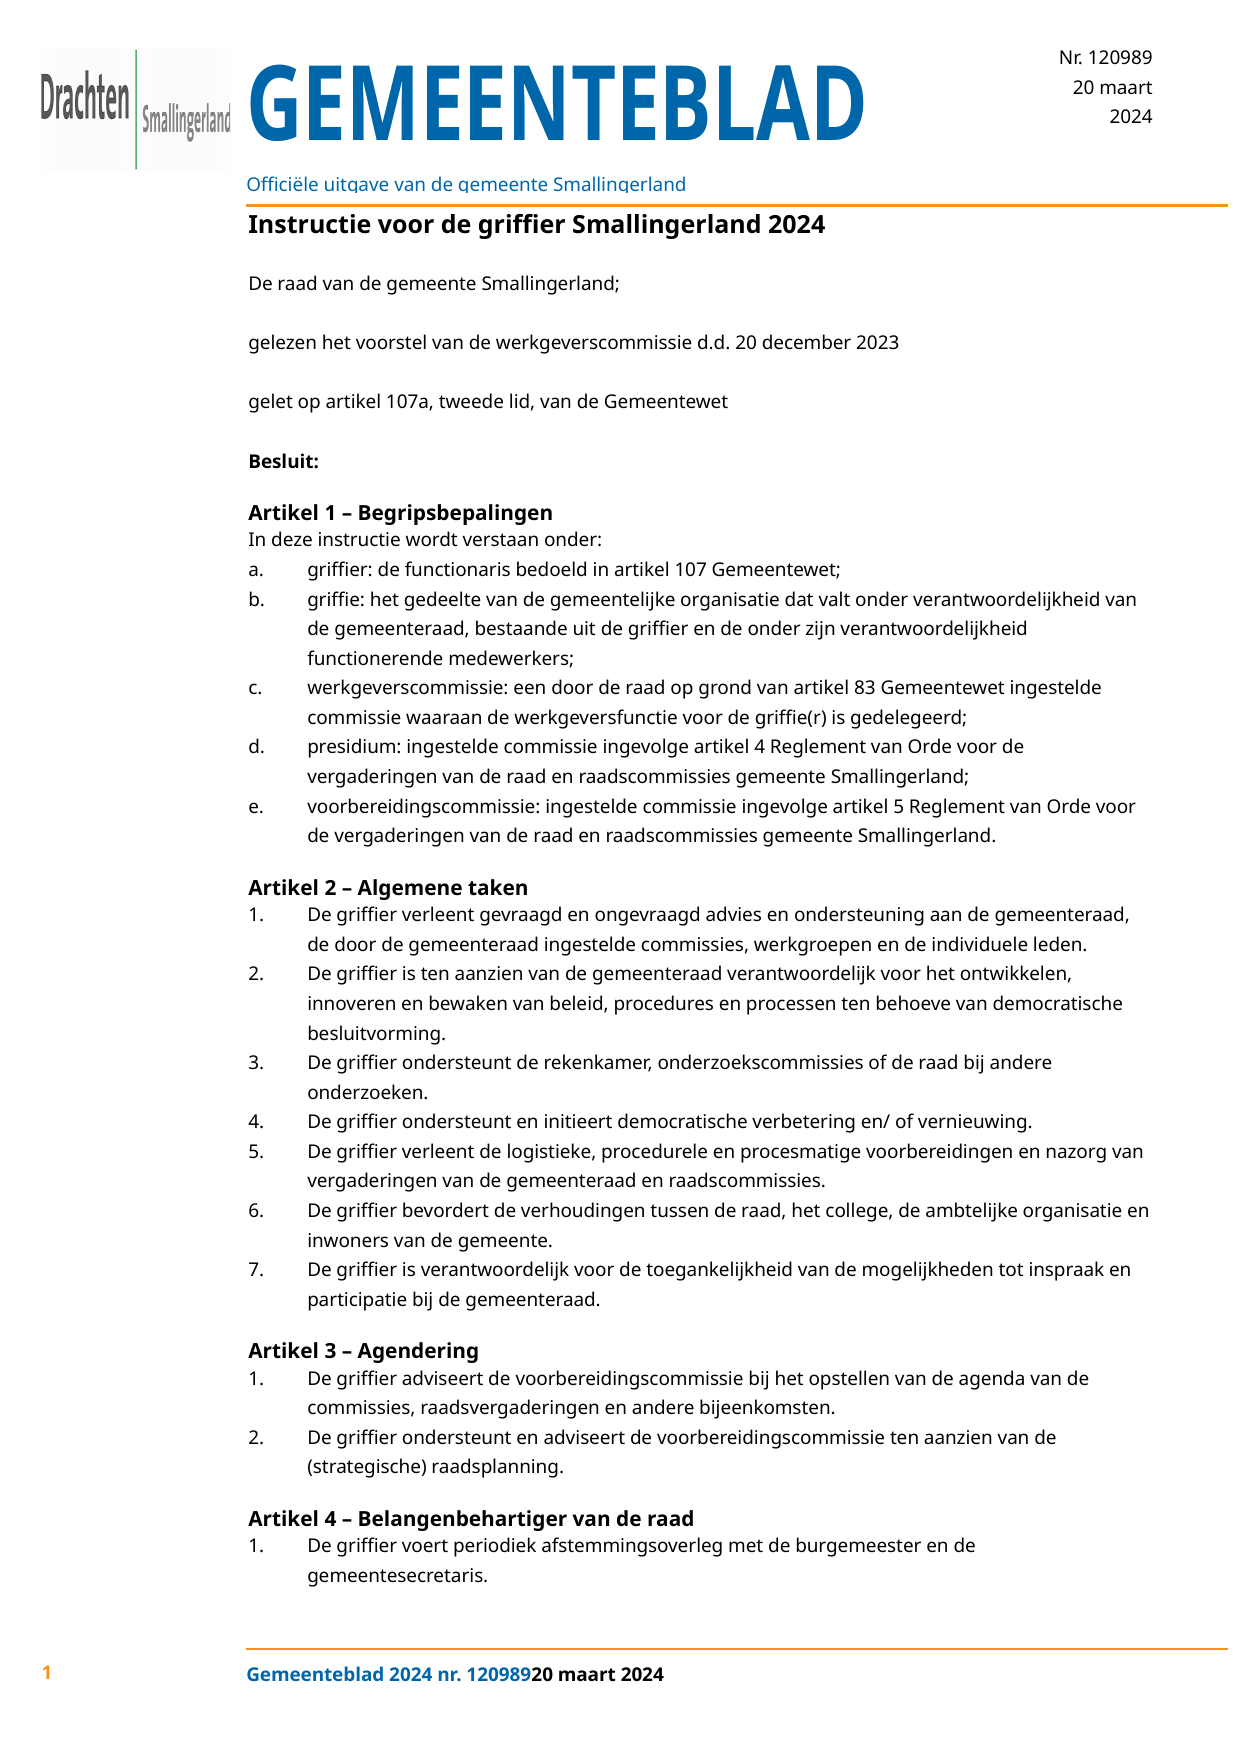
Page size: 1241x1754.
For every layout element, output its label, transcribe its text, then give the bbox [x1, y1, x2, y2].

text gelet op artikel 107a, tweede lid, van de Gemeentewet [248, 389, 1152, 414]
text Artikel 1 – Begripsbepalingen [248, 498, 1152, 527]
list De griffier adviseert de voorbereidingscommissie bij het opstellen van de agenda van de commissies, raadsvergaderingen en andere bijeenkomsten. [248, 1365, 1152, 1420]
list De griffier ondersteunt de rekenkamer, onderzoekscommissies of de raad bij andere onderzoeken. [248, 1049, 1152, 1104]
text Instructie voor de griffier Smallingerland 2024 [248, 207, 1152, 241]
list griffier: de functionaris bedoeld in artikel 107 Gemeentewet; [248, 556, 1152, 582]
list De griffier is ten aanzien van de gemeenteraad verantwoordelijk voor het ontwikkelen, innoveren en bewaken van beleid, procedures en processen ten behoeve van democratische besluitvorming. [248, 961, 1152, 1045]
list De griffier ondersteunt en adviseert de voorbereidingscommissie ten aanzien van de (strategische) raadsplanning. [248, 1424, 1152, 1479]
list presidium: ingestelde commissie ingevolge artikel 4 Reglement van Orde voor de vergaderingen van de raad en raadscommissies gemeente Smallingerland; [248, 734, 1152, 789]
text De raad van de gemeente Smallingerland; [248, 270, 1152, 296]
text Besluit: [248, 448, 1152, 473]
picture [41, 47, 231, 172]
list De griffier bevordert de verhoudingen tussen de raad, het college, de ambtelijke organisatie en inwoners van de gemeente. [248, 1197, 1152, 1252]
list De griffier verleent de logistieke, procedurele en procesmatige voorbereidingen en nazorg van vergaderingen van de gemeenteraad en raadscommissies. [248, 1138, 1152, 1193]
list De griffier verleent gevraagd en ongevraagd advies en ondersteuning aan de gemeenteraad, de door de gemeenteraad ingestelde commissies, werkgroepen en de individuele leden. [248, 901, 1152, 957]
list werkgeverscommissie: een door de raad op grond van artikel 83 Gemeentewet ingestelde commissie waaraan de werkgeversfunctie voor de griffie(r) is gedelegeerd; [248, 674, 1152, 730]
text Artikel 2 – Algemene taken [248, 873, 1152, 901]
list De griffier ondersteunt en initieert democratische verbetering en/ of vernieuwing. [248, 1108, 1152, 1134]
list voorbereidingscommissie: ingestelde commissie ingevolge artikel 5 Reglement van Orde voor de vergaderingen van de raad en raadscommissies gemeente Smallingerland. [248, 793, 1152, 848]
text Artikel 3 – Agendering [248, 1336, 1152, 1365]
list De griffier is verantwoordelijk voor de toegankelijkheid van de mogelijkheden tot inspraak en participatie bij de gemeenteraad. [248, 1256, 1152, 1312]
list griffie: het gedeelte van de gemeentelijke organisatie dat valt onder verantwoordelijkheid van de gemeenteraad, bestaande uit de griffier en de onder zijn verantwoordelijkheid functionerende medewerkers; [248, 586, 1152, 671]
list De griffier voert periodiek afstemmingsoverleg met de burgemeester en de gemeentesecretaris. [248, 1532, 1152, 1588]
text In deze instructie wordt verstaan onder: [248, 527, 1152, 552]
text gelezen het voorstel van de werkgeverscommissie d.d. 20 december 2023 [248, 329, 1152, 355]
text Artikel 4 – Belangenbehartiger van de raad [248, 1504, 1152, 1532]
